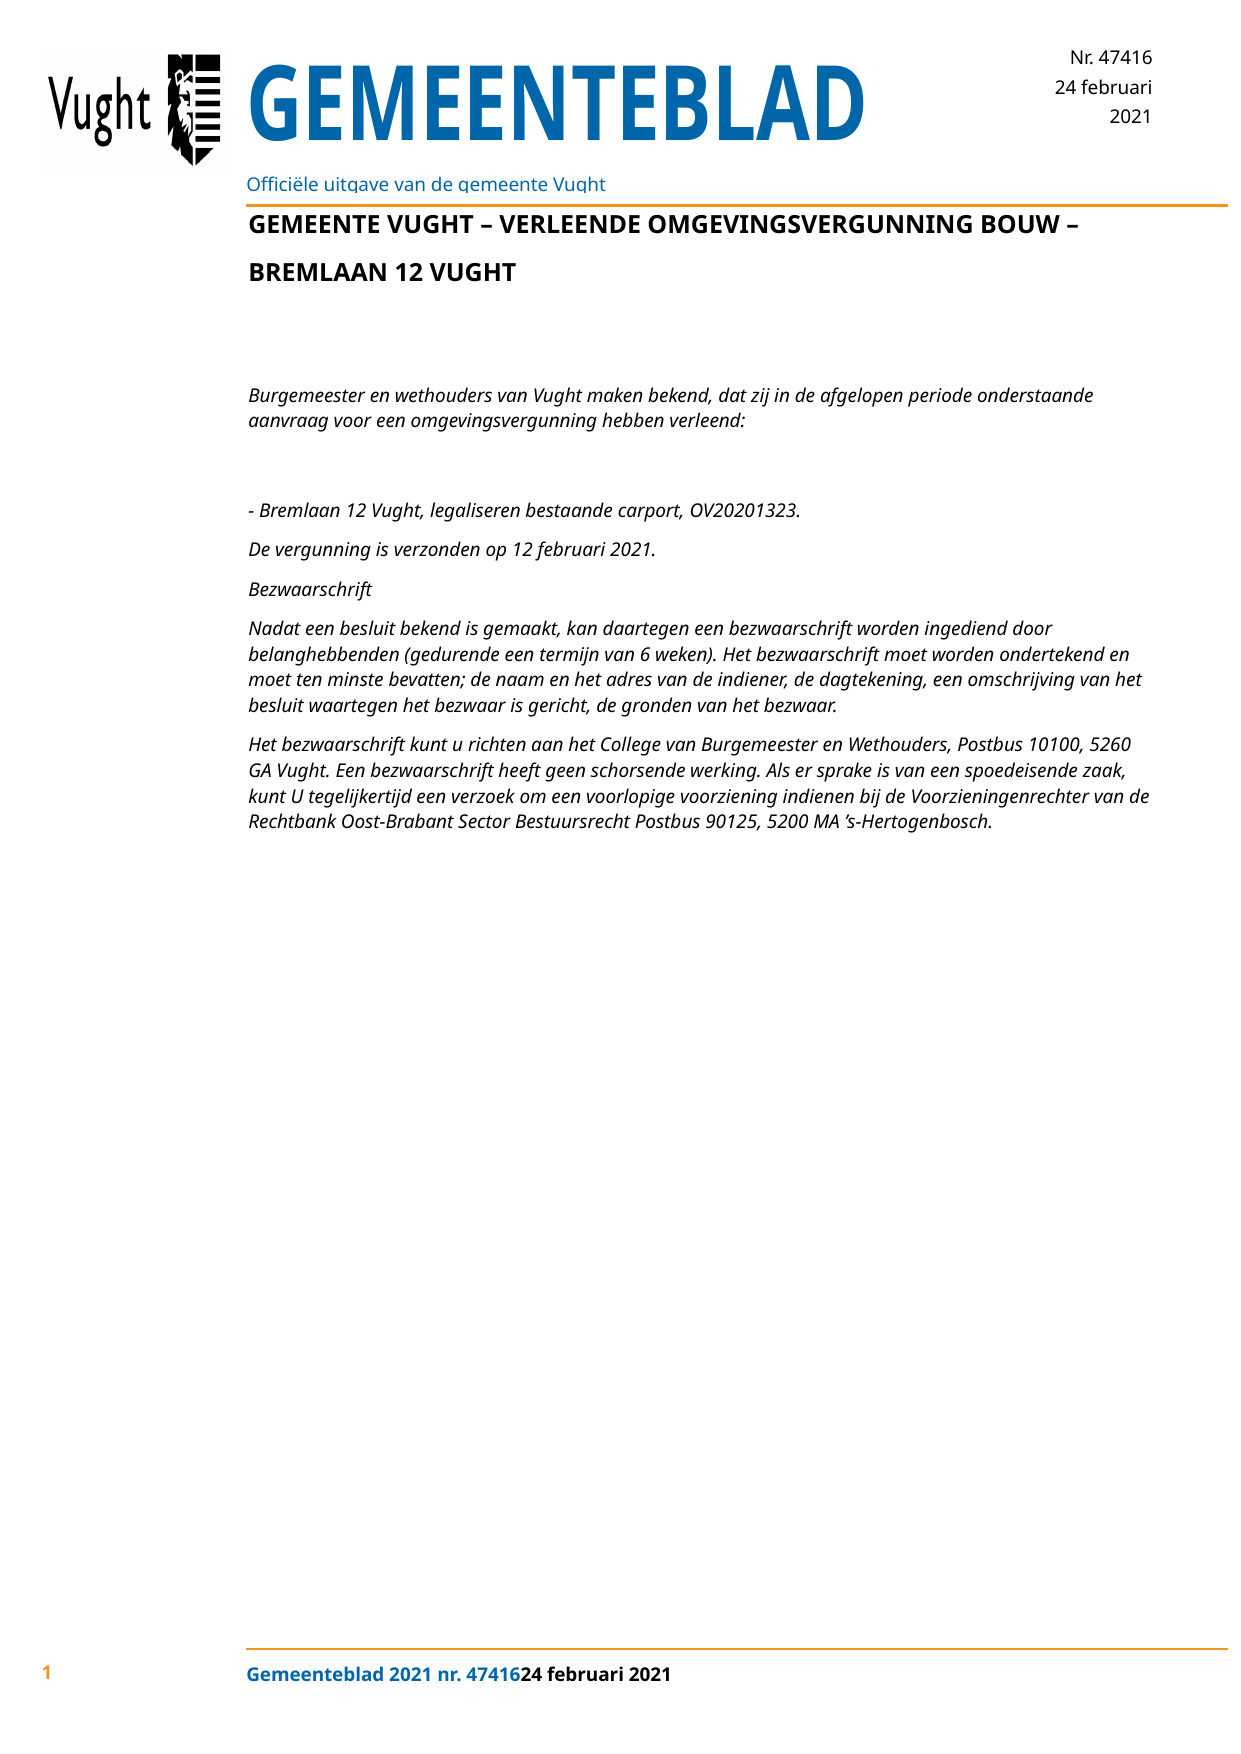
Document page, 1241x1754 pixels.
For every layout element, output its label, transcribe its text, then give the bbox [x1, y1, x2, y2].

text Burgemeester en wethouders van Vught maken bekend, dat zij in de afgelopen periode onderstaande aanvraag voor een omgevingsvergunning hebben verleend: [248, 382, 1152, 433]
text - Bremlaan 12 Vught, legaliseren bestaande carport, OV20201323. [248, 497, 1152, 523]
text Het bezwaarschrift kunt u richten aan het College van Burgemeester en Wethouders, Postbus 10100, 5260 GA Vught. Een bezwaarschrift heeft geen schorsende werking. Als er sprake is van een spoedeisende zaak, kunt U tegelijkertijd een verzoek om een voorlopige voorziening indienen bij de Voorzieningenrechter van de Rechtbank Oost-Brabant Sector Bestuursrecht Postbus 90125, 5200 MA ’s-Hertogenbosch. [248, 732, 1152, 834]
text Nadat een besluit bekend is gemaakt, kan daartegen een bezwaarschrift worden ingediend door belanghebbenden (gedurende een termijn van 6 weken). Het bezwaarschrift moet worden ondertekend en moet ten minste bevatten; de naam en het adres van de indiener, de dagtekening, een omschrijving van het besluit waartegen het bezwaar is gericht, de gronden van het bezwaar. [248, 615, 1152, 718]
picture [41, 47, 231, 172]
text GEMEENTE VUGHT – VERLEENDE OMGEVINGSVERGUNNING BOUW –BREMLAAN 12 VUGHT [248, 207, 1152, 288]
text De vergunning is verzonden op 12 februari 2021. [248, 537, 1152, 562]
text Bezwaarschrift [248, 576, 1152, 602]
